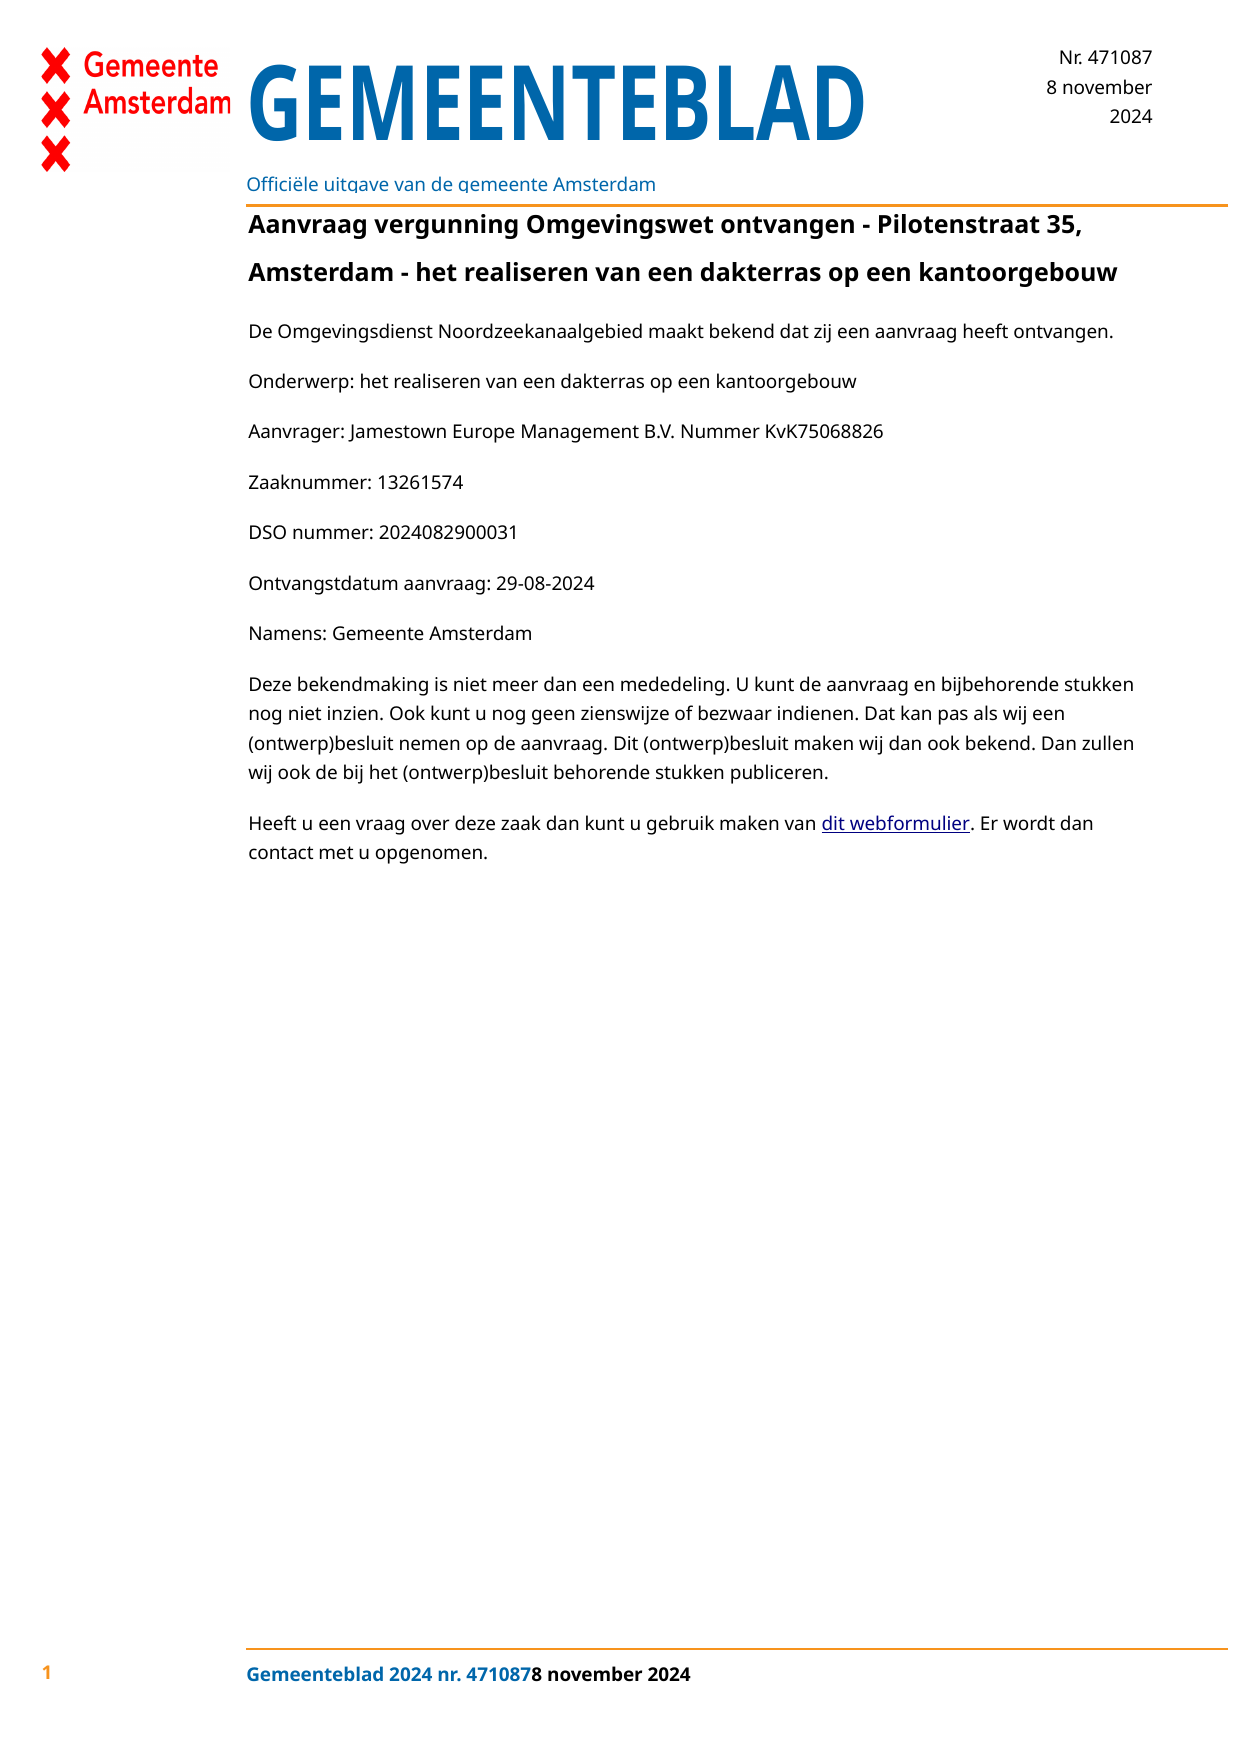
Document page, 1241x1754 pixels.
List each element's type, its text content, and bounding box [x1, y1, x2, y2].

text Heeft u een vraag over deze zaak dan kunt u gebruik maken van dit webformulier. Er wordt dan contact met u opgenomen. [248, 810, 1152, 865]
picture [41, 47, 231, 172]
text De Omgevingsdienst Noordzeekanaalgebied maakt bekend dat zij een aanvraag heeft ontvangen. [248, 318, 1152, 344]
text Zaaknummer: 13261574 [248, 469, 1152, 495]
text Aanvraag vergunning Omgevingswet ontvangen - Pilotenstraat 35, Amsterdam - het realiseren van een dakterras op een kantoorgebouw [248, 207, 1152, 288]
text Deze bekendmaking is niet meer dan een mededeling. U kunt de aanvraag en bijbehorende stukken nog niet inzien. Ook kunt u nog geen zienswijze of bezwaar indienen. Dat kan pas als wij een (ontwerp)besluit nemen op de aanvraag. Dit (ontwerp)besluit maken wij dan ook bekend. Dan zullen wij ook de bij het (ontwerp)besluit behorende stukken publiceren. [248, 671, 1152, 785]
text Aanvrager: Jamestown Europe Management B.V. Nummer KvK75068826 [248, 419, 1152, 444]
text DSO nummer: 2024082900031 [248, 519, 1152, 545]
text Ontvangstdatum aanvraag: 29-08-2024 [248, 570, 1152, 596]
text Onderwerp: het realiseren van een dakterras op een kantoorgebouw [248, 368, 1152, 394]
text Namens: Gemeente Amsterdam [248, 620, 1152, 646]
